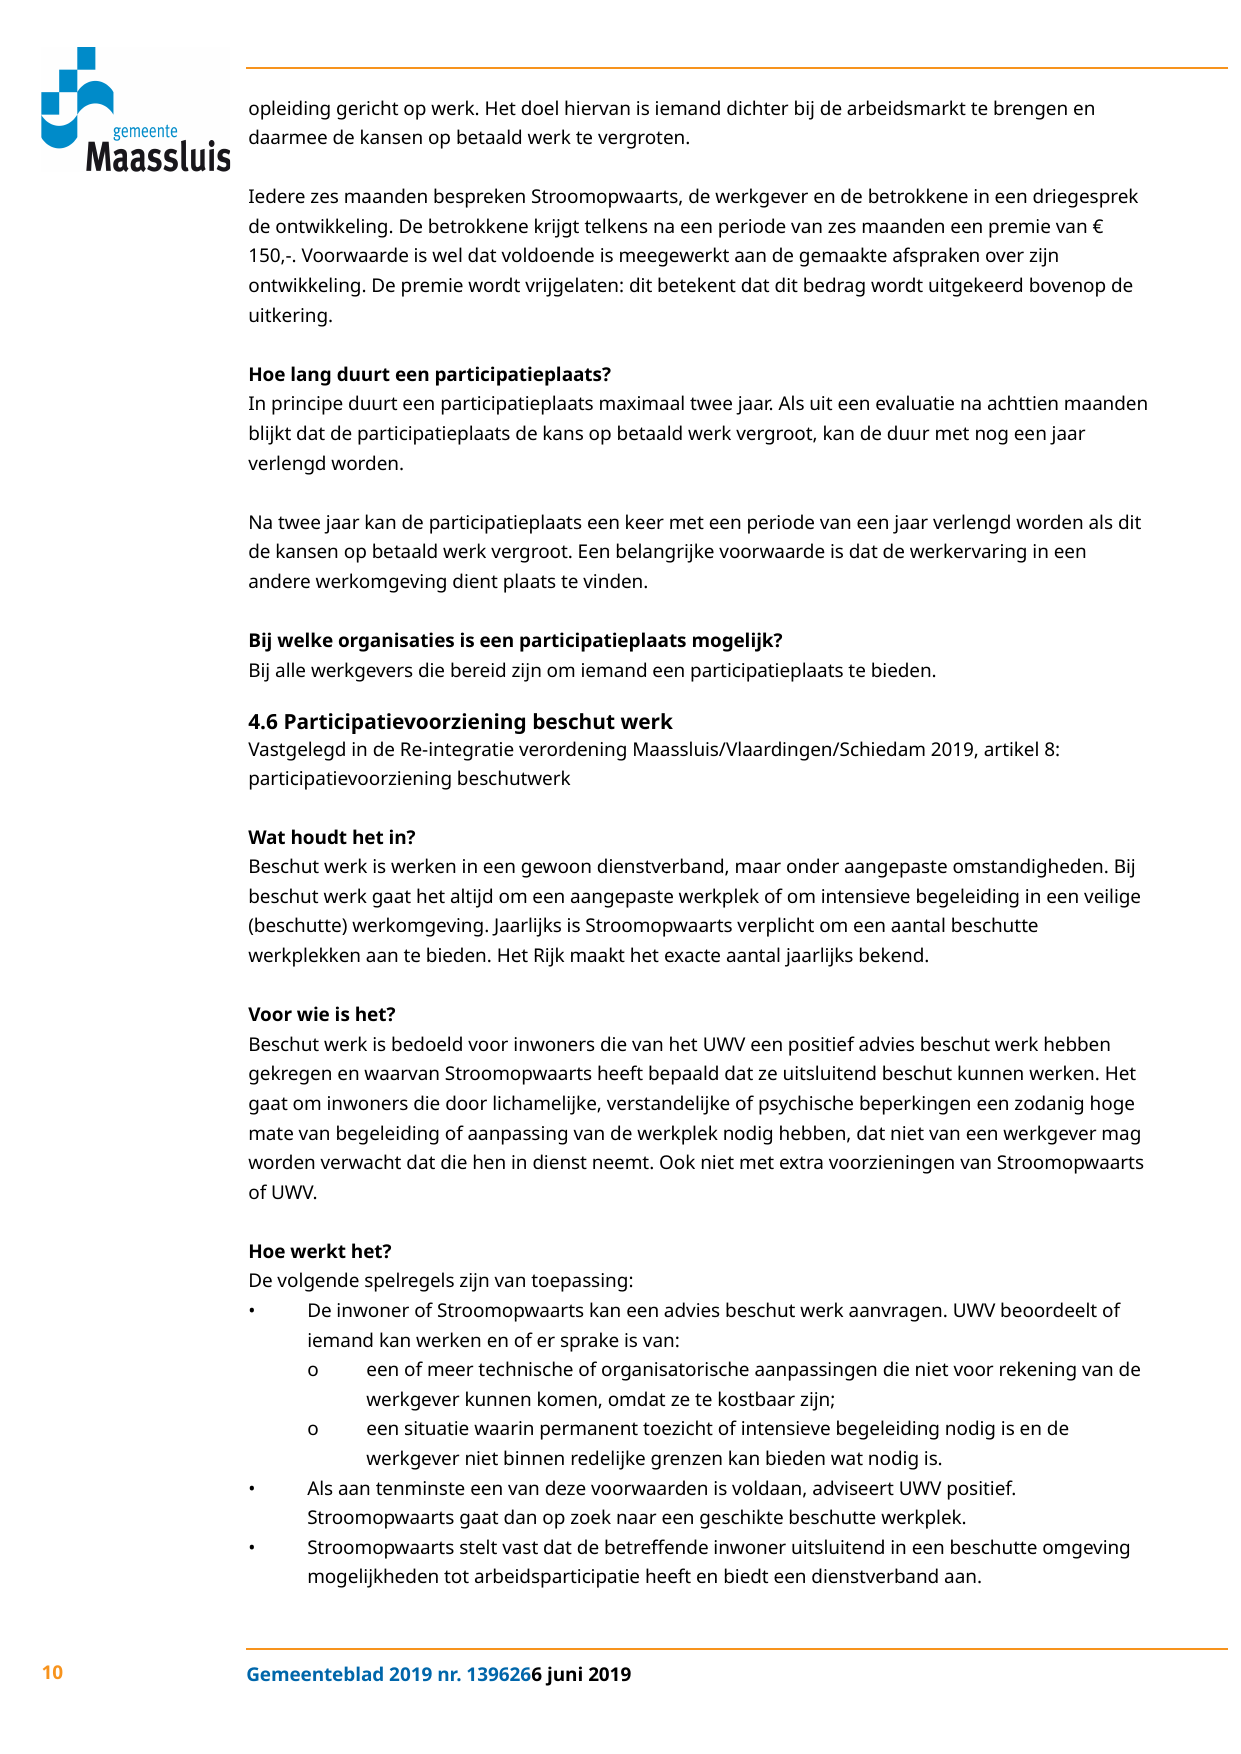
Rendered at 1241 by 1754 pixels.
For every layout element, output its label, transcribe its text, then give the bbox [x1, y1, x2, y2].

text Bij alle werkgevers die bereid zijn om iemand een participatieplaats te bieden. [248, 657, 1152, 683]
table_header Vastgelegd in de Re-integratie verordening Maassluis/Vlaardingen/Schiedam 2019, artikel 8: participatievoorziening beschutwerk [248, 736, 1152, 791]
text In principe duurt een participatieplaats maximaal twee jaar. Als uit een evaluatie na achttien maanden blijkt dat de participatieplaats de kans op betaald werk vergroot, kan de duur met nog een jaar verlengd worden. [248, 391, 1152, 476]
text Iedere zes maanden bespreken Stroomopwaarts, de werkgever en de betrokkene in een driegesprek de ontwikkeling. De betrokkene krijgt telkens na een periode van zes maanden een premie van € 150,-. Voorwaarde is wel dat voldoende is meegewerkt aan de gemaakte afspraken over zijn ontwikkeling. De premie wordt vrijgelaten: dit betekent dat dit bedrag wordt uitgekeerd bovenop de uitkering. [248, 183, 1152, 328]
text Beschut werk is bedoeld voor inwoners die van het UWV een positief advies beschut werk hebben gekregen en waarvan Stroomopwaarts heeft bepaald dat ze uitsluitend beschut kunnen werken. Het gaat om inwoners die door lichamelijke, verstandelijke of psychische beperkingen een zodanig hoge mate van begeleiding of aanpassing van de werkplek nodig hebben, dat niet van een werkgever mag worden verwacht dat die hen in dienst neemt. Ook niet met extra voorzieningen van Stroomopwaarts of UWV. [248, 1031, 1152, 1205]
text Na twee jaar kan de participatieplaats een keer met een periode van een jaar verlengd worden als dit de kansen op betaald werk vergroot. Een belangrijke voorwaarde is dat de werkervaring in een andere werkomgeving dient plaats te vinden. [248, 509, 1152, 594]
text Hoe lang duurt een participatieplaats? [248, 361, 1152, 387]
text Hoe werkt het? [248, 1238, 1152, 1264]
text Wat houdt het in? [248, 824, 1152, 850]
list De inwoner of Stroomopwaarts kan een advies beschut werk aanvragen. UWV beoordeelt of iemand kan werken en of er sprake is van: [248, 1297, 1152, 1353]
list een situatie waarin permanent toezicht of intensieve begeleiding nodig is en de werkgever niet binnen redelijke grenzen kan bieden wat nodig is. [307, 1416, 1152, 1471]
text Beschut werk is werken in een gewoon dienstverband, maar onder aangepaste omstandigheden. Bij beschut werk gaat het altijd om een aangepaste werkplek of om intensieve begeleiding in een veilige (beschutte) werkomgeving. Jaarlijks is Stroomopwaarts verplicht om een aantal beschutte werkplekken aan te bieden. Het Rijk maakt het exacte aantal jaarlijks bekend. [248, 853, 1152, 968]
picture [41, 47, 231, 172]
text Voor wie is het? [248, 1001, 1152, 1027]
picture [41, 47, 77, 92]
text opleiding gericht op werk. Het doel hiervan is iemand dichter bij de arbeidsmarkt te brengen en daarmee de kansen op betaald werk te vergroten. [248, 95, 1152, 150]
text 4.6 Participatievoorziening beschut werk [248, 707, 1152, 736]
text Bij welke organisaties is een participatieplaats mogelijk? [248, 627, 1152, 653]
list een of meer technische of organisatorische aanpassingen die niet voor rekening van de werkgever kunnen komen, omdat ze te kostbaar zijn; [307, 1356, 1152, 1412]
list Stroomopwaarts stelt vast dat de betreffende inwoner uitsluitend in een beschutte omgeving mogelijkheden tot arbeidsparticipatie heeft en biedt een dienstverband aan. [248, 1534, 1152, 1589]
list Als aan tenminste een van deze voorwaarden is voldaan, adviseert UWV positief. Stroomopwaarts gaat dan op zoek naar een geschikte beschutte werkplek. [248, 1475, 1152, 1530]
text De volgende spelregels zijn van toepassing: [248, 1268, 1152, 1293]
